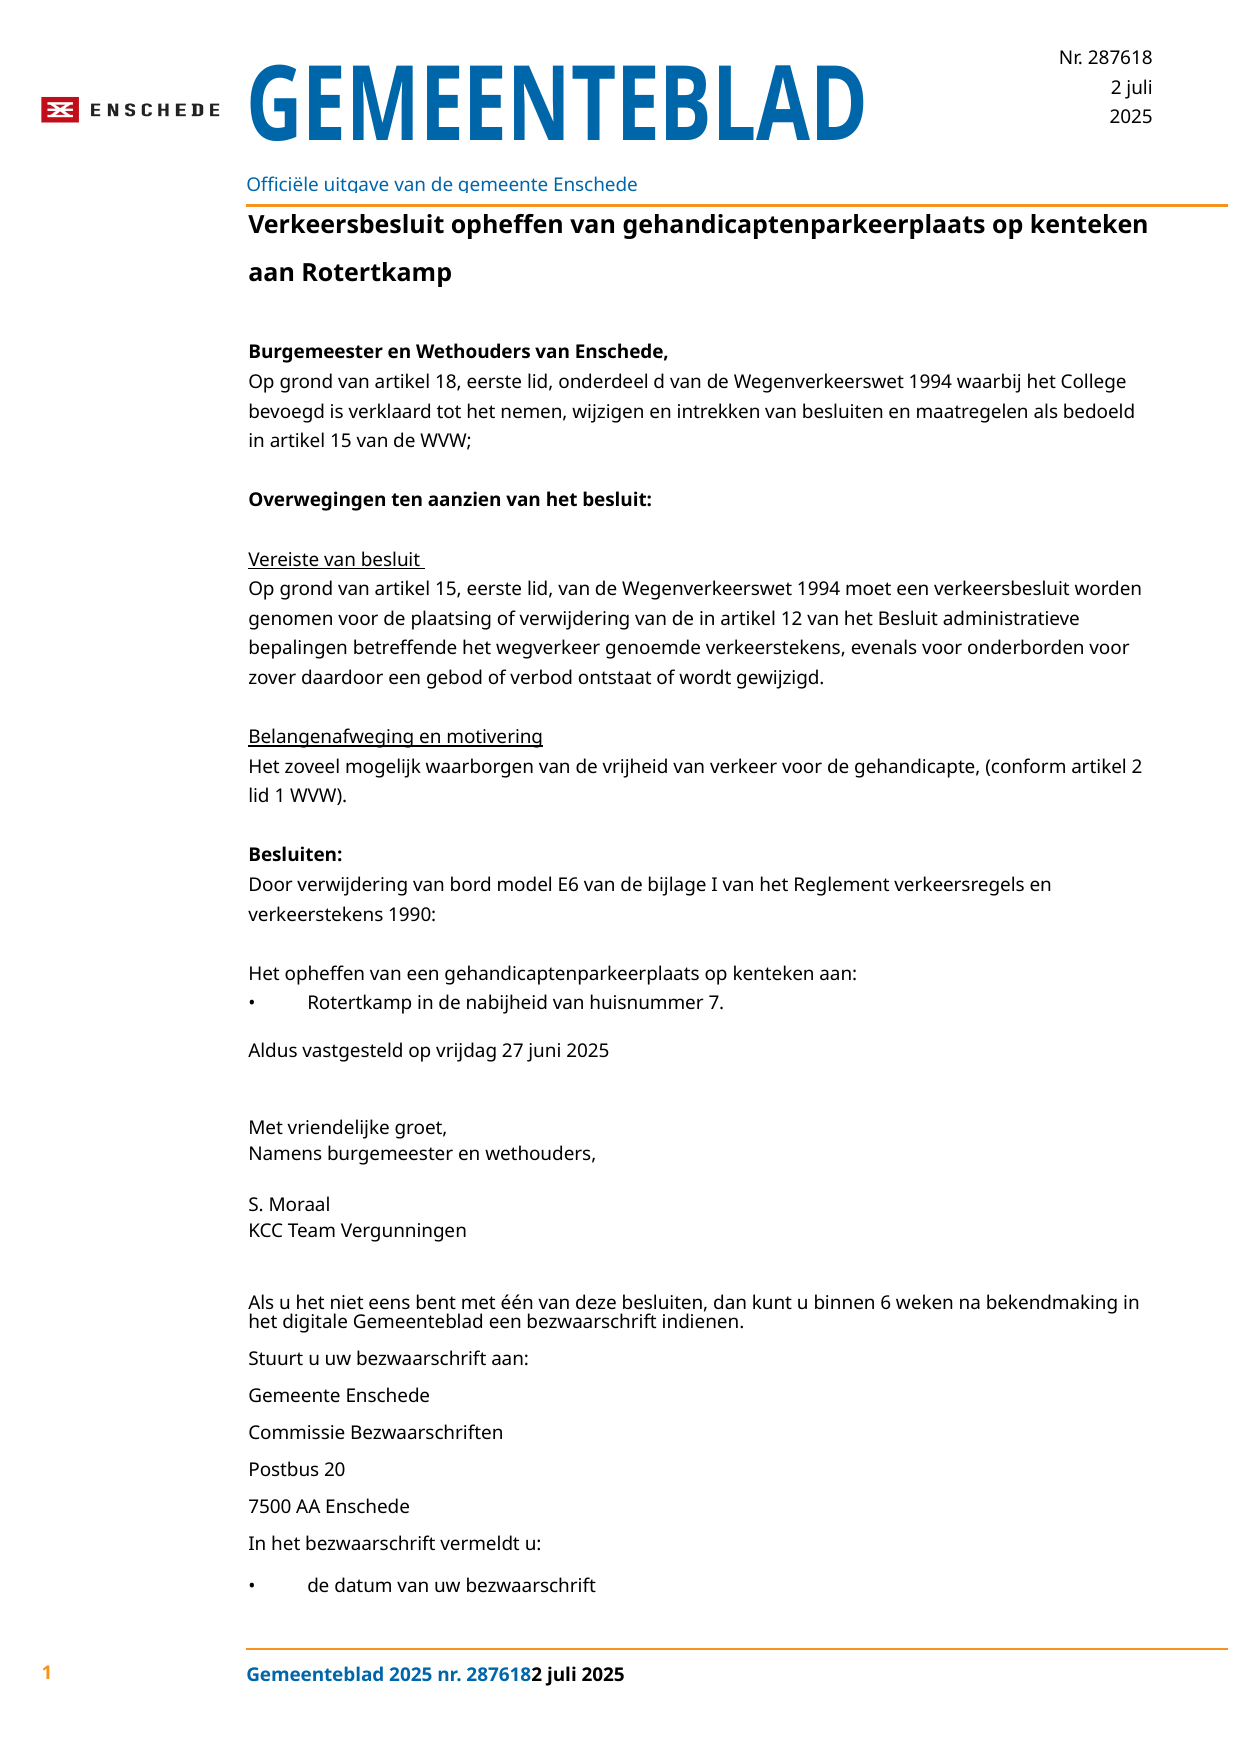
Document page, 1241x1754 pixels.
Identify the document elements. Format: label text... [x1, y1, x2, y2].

text S. Moraal [248, 1192, 1152, 1217]
text Op grond van artikel 18, eerste lid, onderdeel d van de Wegenverkeerswet 1994 waarbij het College bevoegd is verklaard tot het nemen, wijzigen en intrekken van besluiten en maatregelen als bedoeld in artikel 15 van de WVW; [248, 368, 1152, 453]
text Met vriendelijke groet, [248, 1114, 1152, 1140]
text Namens burgemeester en wethouders, [248, 1140, 1152, 1166]
text Commissie Bezwaarschriften [248, 1424, 1152, 1443]
list Rotertkamp in de nabijheid van huisnummer 7. [248, 989, 1152, 1015]
text Overwegingen ten aanzien van het besluit: [248, 487, 1152, 512]
text Verkeersbesluit opheffen van gehandicaptenparkeerplaats op kenteken aan Rotertkamp [248, 207, 1152, 288]
text 7500 AA Enschede [248, 1498, 1152, 1517]
text Belangenafweging en motivering [248, 723, 1152, 749]
text Gemeente Enschede [248, 1387, 1152, 1406]
text Op grond van artikel 15, eerste lid, van de Wegenverkeerswet 1994 moet een verkeersbesluit worden genomen voor de plaatsing of verwijdering van de in artikel 12 van het Besluit administratieve bepalingen betreffende het wegverkeer genoemde verkeerstekens, evenals voor onderborden voor zover daardoor een gebod of verbod ontstaat of wordt gewijzigd. [248, 575, 1152, 690]
text KCC Team Vergunningen [248, 1217, 1152, 1243]
list de datum van uw bezwaarschrift [248, 1572, 1152, 1598]
text Vereiste van besluit [248, 546, 1152, 571]
picture [41, 47, 231, 172]
text Als u het niet eens bent met één van deze besluiten, dan kunt u binnen 6 weken na bekendmaking in het digitale Gemeenteblad een bezwaarschrift indienen. [248, 1294, 1152, 1332]
text Besluiten: [248, 842, 1152, 867]
text In het bezwaarschrift vermeldt u: [248, 1535, 1152, 1554]
text Aldus vastgesteld op vrijdag 27 juni 2025 [248, 1037, 1152, 1063]
text Het opheffen van een gehandicaptenparkeerplaats op kenteken aan: [248, 960, 1152, 986]
text Door verwijdering van bord model E6 van de bijlage I van het Reglement verkeersregels en verkeerstekens 1990: [248, 871, 1152, 926]
text Stuurt u uw bezwaarschrift aan: [248, 1350, 1152, 1369]
text Postbus 20 [248, 1461, 1152, 1480]
text Burgemeester en Wethouders van Enschede, [248, 339, 1152, 364]
text Het zoveel mogelijk waarborgen van de vrijheid van verkeer voor de gehandicapte, (conform artikel 2 lid 1 WVW). [248, 753, 1152, 808]
